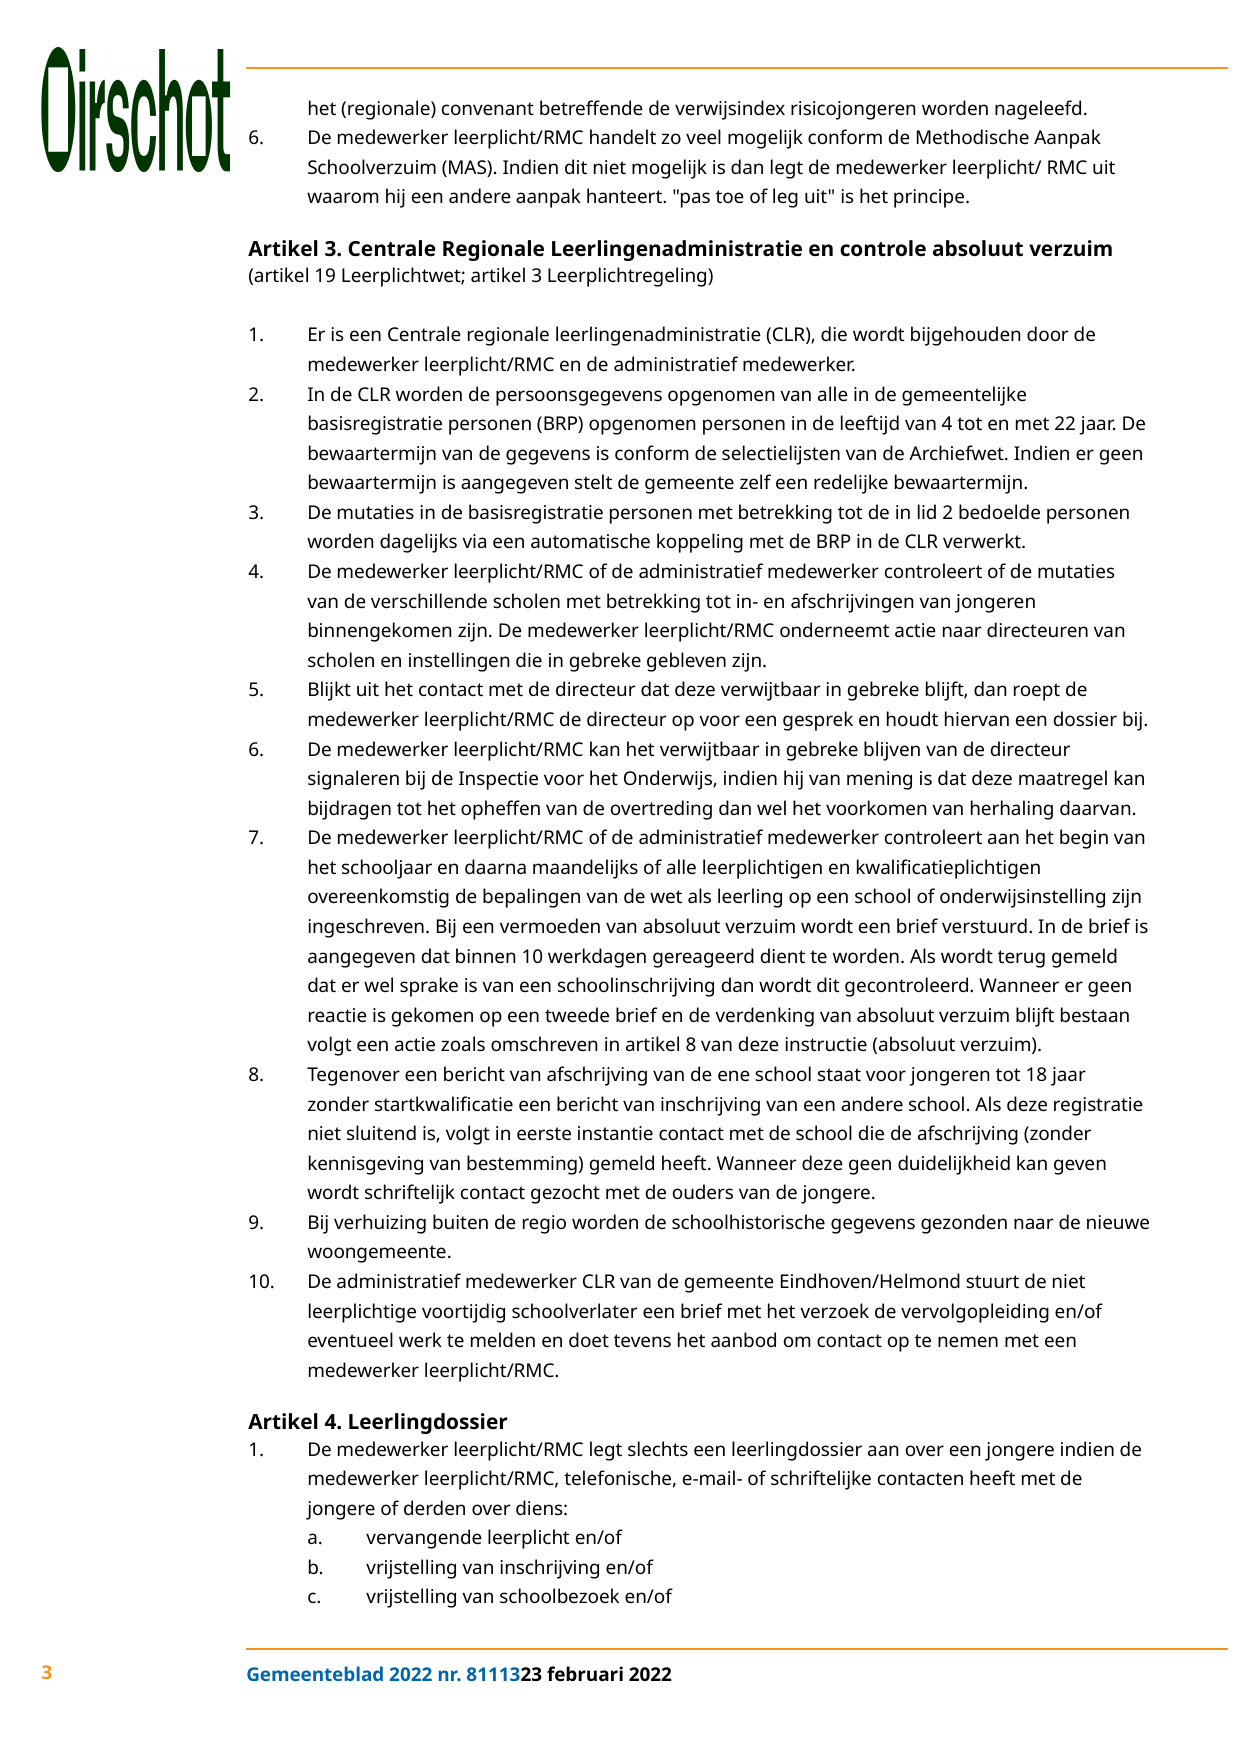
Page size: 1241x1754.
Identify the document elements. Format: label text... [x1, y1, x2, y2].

list Bij verhuizing buiten de regio worden de schoolhistorische gegevens gezonden naar de nieuwe woongemeente. [248, 1209, 1152, 1264]
text (artikel 19 Leerplichtwet; artikel 3 Leerplichtregeling) [248, 262, 1152, 288]
list vervangende leerplicht en/of [307, 1524, 1152, 1550]
list De medewerker leerplicht/RMC of de administratief medewerker controleert of de mutaties van de verschillende scholen met betrekking tot in- en afschrijvingen van jongeren binnengekomen zijn. De medewerker leerplicht/RMC onderneemt actie naar directeuren van scholen en instellingen die in gebreke gebleven zijn. [248, 558, 1152, 673]
list De mutaties in de basisregistratie personen met betrekking tot de in lid 2 bedoelde personen worden dagelijks via een automatische koppeling met de BRP in de CLR verwerkt. [248, 499, 1152, 554]
list De administratief medewerker CLR van de gemeente Eindhoven/Helmond stuurt de niet leerplichtige voortijdig schoolverlater een brief met het verzoek de vervolgopleiding en/of eventueel werk te melden en doet tevens het aanbod om contact op te nemen met een medewerker leerplicht/RMC. [248, 1268, 1152, 1383]
list vrijstelling van inschrijving en/of [307, 1554, 1152, 1580]
list In de CLR worden de persoonsgegevens opgenomen van alle in de gemeentelijke basisregistratie personen (BRP) opgenomen personen in de leeftijd van 4 tot en met 22 jaar. De bewaartermijn van de gegevens is conform de selectielijsten van de Archiefwet. Indien er geen bewaartermijn is aangegeven stelt de gemeente zelf een redelijke bewaartermijn. [248, 381, 1152, 495]
list De medewerker leerplicht/RMC legt slechts een leerlingdossier aan over een jongere indien de medewerker leerplicht/RMC, telefonische, e-mail- of schriftelijke contacten heeft met de jongere of derden over diens: [248, 1436, 1152, 1521]
list Blijkt uit het contact met de directeur dat deze verwijtbaar in gebreke blijft, dan roept de medewerker leerplicht/RMC de directeur op voor een gesprek en houdt hiervan een dossier bij. [248, 677, 1152, 732]
list De medewerker leerplicht/RMC handelt zo veel mogelijk conform de Methodische Aanpak Schoolverzuim (MAS). Indien dit niet mogelijk is dan legt de medewerker leerplicht/ RMC uit waarom hij een andere aanpak hanteert. "pas toe of leg uit" is het principe. [248, 124, 1152, 209]
text Artikel 4. Leerlingdossier [248, 1407, 1152, 1436]
list Tegenover een bericht van afschrijving van de ene school staat voor jongeren tot 18 jaar zonder startkwalificatie een bericht van inschrijving van een andere school. Als deze registratie niet sluitend is, volgt in eerste instantie contact met de school die de afschrijving (zonder kennisgeving van bestemming) gemeld heeft. Wanneer deze geen duidelijkheid kan geven wordt schriftelijk contact gezocht met de ouders van de jongere. [248, 1061, 1152, 1205]
picture [41, 47, 231, 172]
list Er is een Centrale regionale leerlingenadministratie (CLR), die wordt bijgehouden door de medewerker leerplicht/RMC en de administratief medewerker. [248, 322, 1152, 377]
list De medewerker leerplicht/RMC kan het verwijtbaar in gebreke blijven van de directeur signaleren bij de Inspectie voor het Onderwijs, indien hij van mening is dat deze maatregel kan bijdragen tot het opheffen van de overtreding dan wel het voorkomen van herhaling daarvan. [248, 736, 1152, 821]
list vrijstelling van schoolbezoek en/of [307, 1584, 1152, 1609]
text Artikel 3. Centrale Regionale Leerlingenadministratie en controle absoluut verzuim [248, 234, 1152, 262]
list De medewerker leerplicht/RMC of de administratief medewerker controleert aan het begin van het schooljaar en daarna maandelijks of alle leerplichtigen en kwalificatieplichtigen overeenkomstig de bepalingen van de wet als leerling op een school of onderwijsinstelling zijn ingeschreven. Bij een vermoeden van absoluut verzuim wordt een brief verstuurd. In de brief is aangegeven dat binnen 10 werkdagen gereageerd dient te worden. Als wordt terug gemeld dat er wel sprake is van een schoolinschrijving dan wordt dit gecontroleerd. Wanneer er geen reactie is gekomen op een tweede brief en de verdenking van absoluut verzuim blijft bestaan volgt een actie zoals omschreven in artikel 8 van deze instructie (absoluut verzuim). [248, 824, 1152, 1057]
list het (regionale) convenant betreffende de verwijsindex risicojongeren worden nageleefd. [248, 95, 1152, 121]
